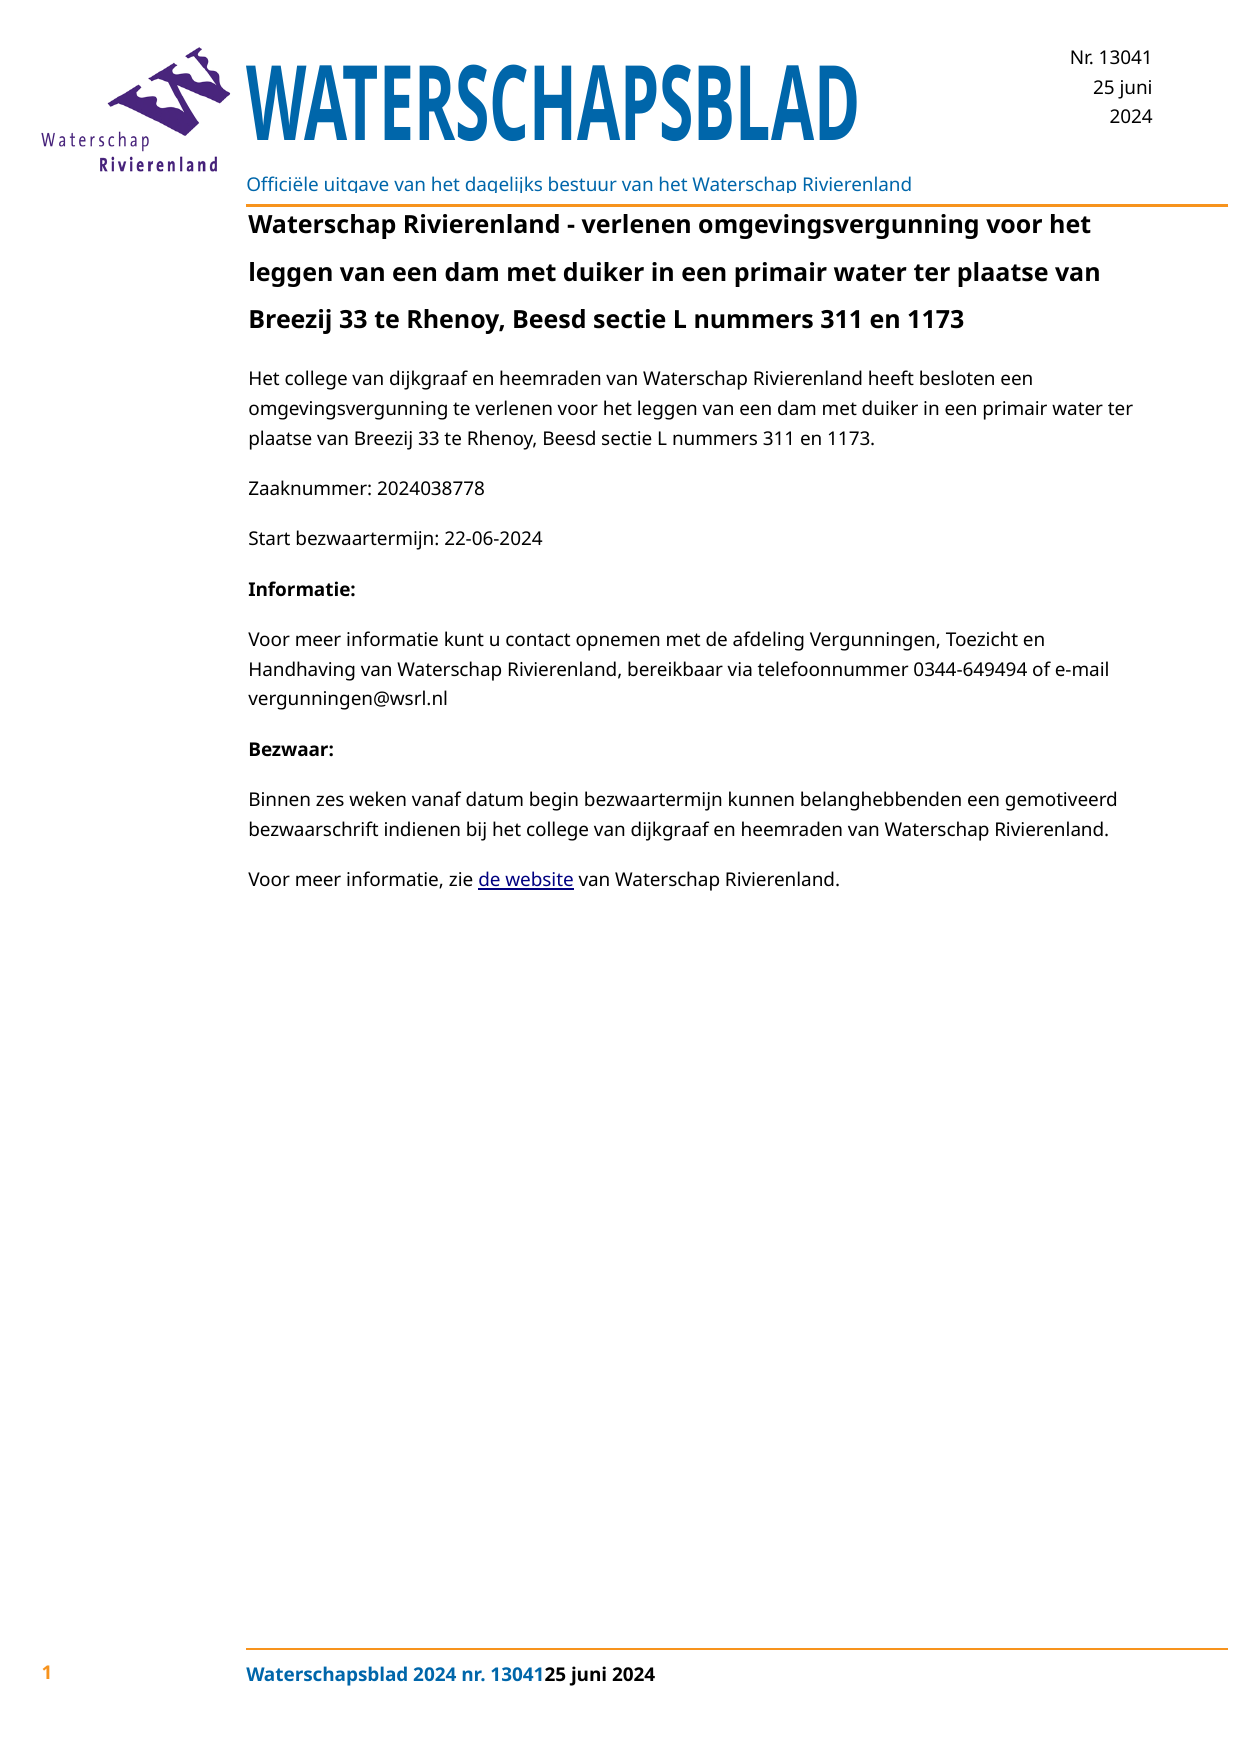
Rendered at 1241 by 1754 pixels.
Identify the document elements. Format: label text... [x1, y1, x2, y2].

text Bezwaar: [248, 736, 1152, 762]
text Voor meer informatie, zie de website van Waterschap Rivierenland. [248, 866, 1152, 892]
text Waterschap Rivierenland - verlenen omgevingsvergunning voor het leggen van een dam met duiker in een primair water ter plaatse van Breezij 33 te Rhenoy, Beesd sectie L nummers 311 en 1173 [248, 207, 1152, 336]
picture [41, 47, 231, 172]
text Informatie: [248, 576, 1152, 602]
text Voor meer informatie kunt u contact opnemen met de afdeling Vergunningen, Toezicht en Handhaving van Waterschap Rivierenland, bereikbaar via telefoonnummer 0344-649494 of e-mail vergunningen@wsrl.nl [248, 626, 1152, 711]
text Zaaknummer: 2024038778 [248, 475, 1152, 501]
text Binnen zes weken vanaf datum begin bezwaartermijn kunnen belanghebbenden een gemotiveerd bezwaarschrift indienen bij het college van dijkgraaf en heemraden van Waterschap Rivierenland. [248, 786, 1152, 842]
text Start bezwaartermijn: 22-06-2024 [248, 526, 1152, 551]
text Het college van dijkgraaf en heemraden van Waterschap Rivierenland heeft besloten een omgevingsvergunning te verlenen voor het leggen van een dam met duiker in een primair water ter plaatse van Breezij 33 te Rhenoy, Beesd sectie L nummers 311 en 1173. [248, 366, 1152, 450]
